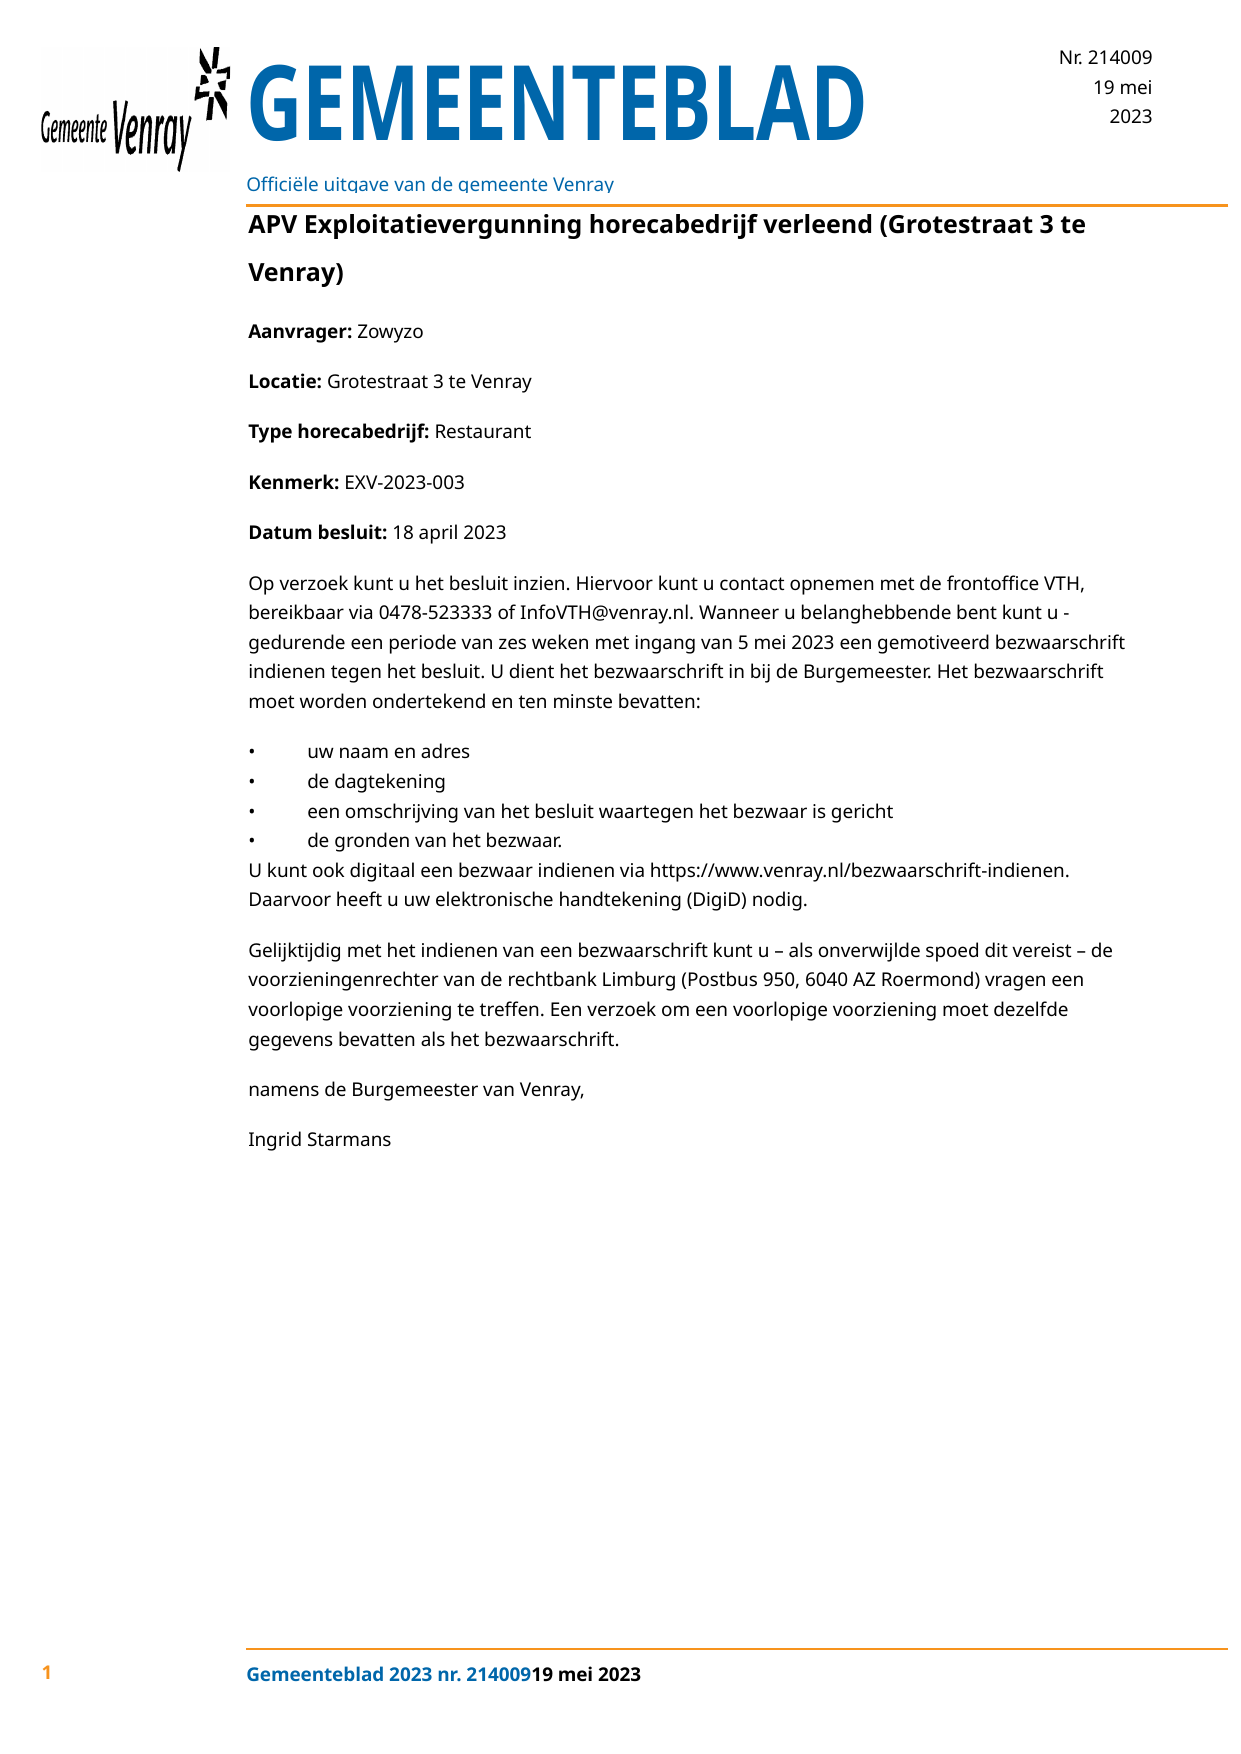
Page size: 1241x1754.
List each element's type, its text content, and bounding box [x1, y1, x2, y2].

text Locatie: Grotestraat 3 te Venray [248, 368, 1152, 394]
text Gelijktijdig met het indienen van een bezwaarschrift kunt u – als onverwijlde spoed dit vereist – de voorzieningenrechter van de rechtbank Limburg (Postbus 950, 6040 AZ Roermond) vragen een voorlopige voorziening te treffen. Een verzoek om een voorlopige voorziening moet dezelfde gegevens bevatten als het bezwaarschrift. [248, 937, 1152, 1052]
list uw naam en adres [248, 739, 1152, 764]
text namens de Burgemeester van Venray, [248, 1076, 1152, 1102]
list een omschrijving van het besluit waartegen het bezwaar is gericht [248, 798, 1152, 824]
list de gronden van het bezwaar. [248, 827, 1152, 853]
text Aanvrager: Zowyzo [248, 318, 1152, 344]
text Kenmerk: EXV-2023-003 [248, 469, 1152, 495]
list de dagtekening [248, 768, 1152, 794]
picture [41, 47, 231, 172]
text Type horecabedrijf: Restaurant [248, 419, 1152, 444]
text Ingrid Starmans [248, 1127, 1152, 1152]
text Datum besluit: 18 april 2023 [248, 519, 1152, 545]
text U kunt ook digitaal een bezwaar indienen via https://www.venray.nl/bezwaarschrift-indienen. Daarvoor heeft u uw elektronische handtekening (DigiD) nodig. [248, 857, 1152, 912]
text Op verzoek kunt u het besluit inzien. Hiervoor kunt u contact opnemen met de frontoffice VTH, bereikbaar via 0478-523333 of InfoVTH@venray.nl. Wanneer u belanghebbende bent kunt u - gedurende een periode van zes weken met ingang van 5 mei 2023 een gemotiveerd bezwaarschrift indienen tegen het besluit. U dient het bezwaarschrift in bij de Burgemeester. Het bezwaarschrift moet worden ondertekend en ten minste bevatten: [248, 570, 1152, 714]
text APV Exploitatievergunning horecabedrijf verleend (Grotestraat 3 te Venray) [248, 207, 1152, 288]
